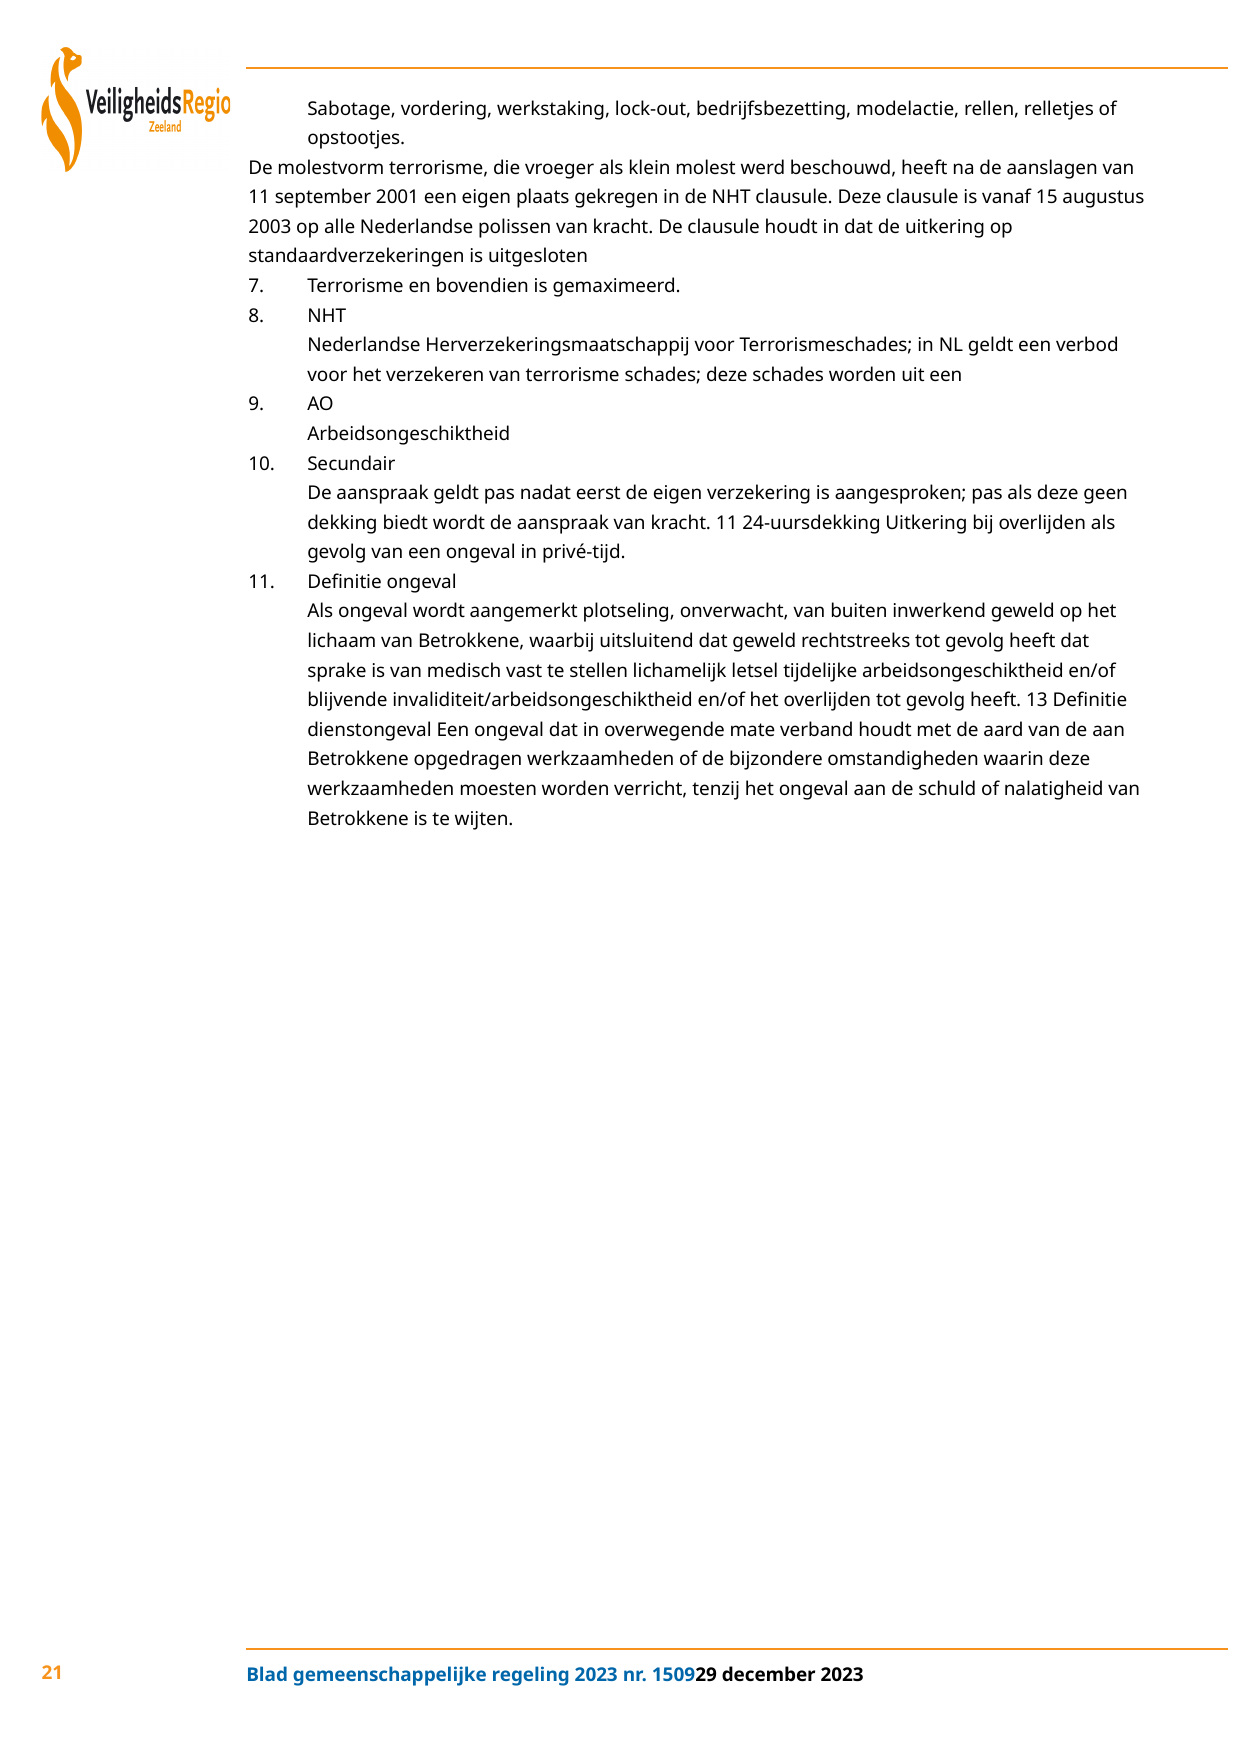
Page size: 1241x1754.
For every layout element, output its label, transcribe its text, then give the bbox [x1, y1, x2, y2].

list Terrorisme en bovendien is gemaximeerd. [248, 272, 1152, 298]
text De molestvorm terrorisme, die vroeger als klein molest werd beschouwd, heeft na de aanslagen van 11 september 2001 een eigen plaats gekregen in de NHT clausule. Deze clausule is vanaf 15 augustus 2003 op alle Nederlandse polissen van kracht. De clausule houdt in dat de uitkering op standaardverzekeringen is uitgesloten [248, 154, 1152, 268]
list Arbeidsongeschiktheid [248, 420, 1152, 446]
list NHT [248, 302, 1152, 328]
list Definitie ongeval [248, 568, 1152, 594]
list AO [248, 391, 1152, 416]
list Nederlandse Herverzekeringsmaatschappij voor Terrorismeschades; in NL geldt een verbod voor het verzekeren van terrorisme schades; deze schades worden uit een [248, 331, 1152, 387]
list Secundair [248, 450, 1152, 476]
list Sabotage, vordering, werkstaking, lock-out, bedrijfsbezetting, modelactie, rellen, relletjes of opstootjes. [248, 95, 1152, 150]
picture [41, 47, 231, 172]
list Als ongeval wordt aangemerkt plotseling, onverwacht, van buiten inwerkend geweld op het lichaam van Betrokkene, waarbij uitsluitend dat geweld rechtstreeks tot gevolg heeft dat sprake is van medisch vast te stellen lichamelijk letsel tijdelijke arbeidsongeschiktheid en/of blijvende invaliditeit/arbeidsongeschiktheid en/of het overlijden tot gevolg heeft. 13 Definitie dienstongeval Een ongeval dat in overwegende mate verband houdt met de aard van de aan Betrokkene opgedragen werkzaamheden of de bijzondere omstandigheden waarin deze werkzaamheden moesten worden verricht, tenzij het ongeval aan de schuld of nalatigheid van Betrokkene is te wijten. [248, 598, 1152, 831]
list De aanspraak geldt pas nadat eerst de eigen verzekering is aangesproken; pas als deze geen dekking biedt wordt de aanspraak van kracht. 11 24-uursdekking Uitkering bij overlijden als gevolg van een ongeval in privé-tijd. [248, 479, 1152, 564]
